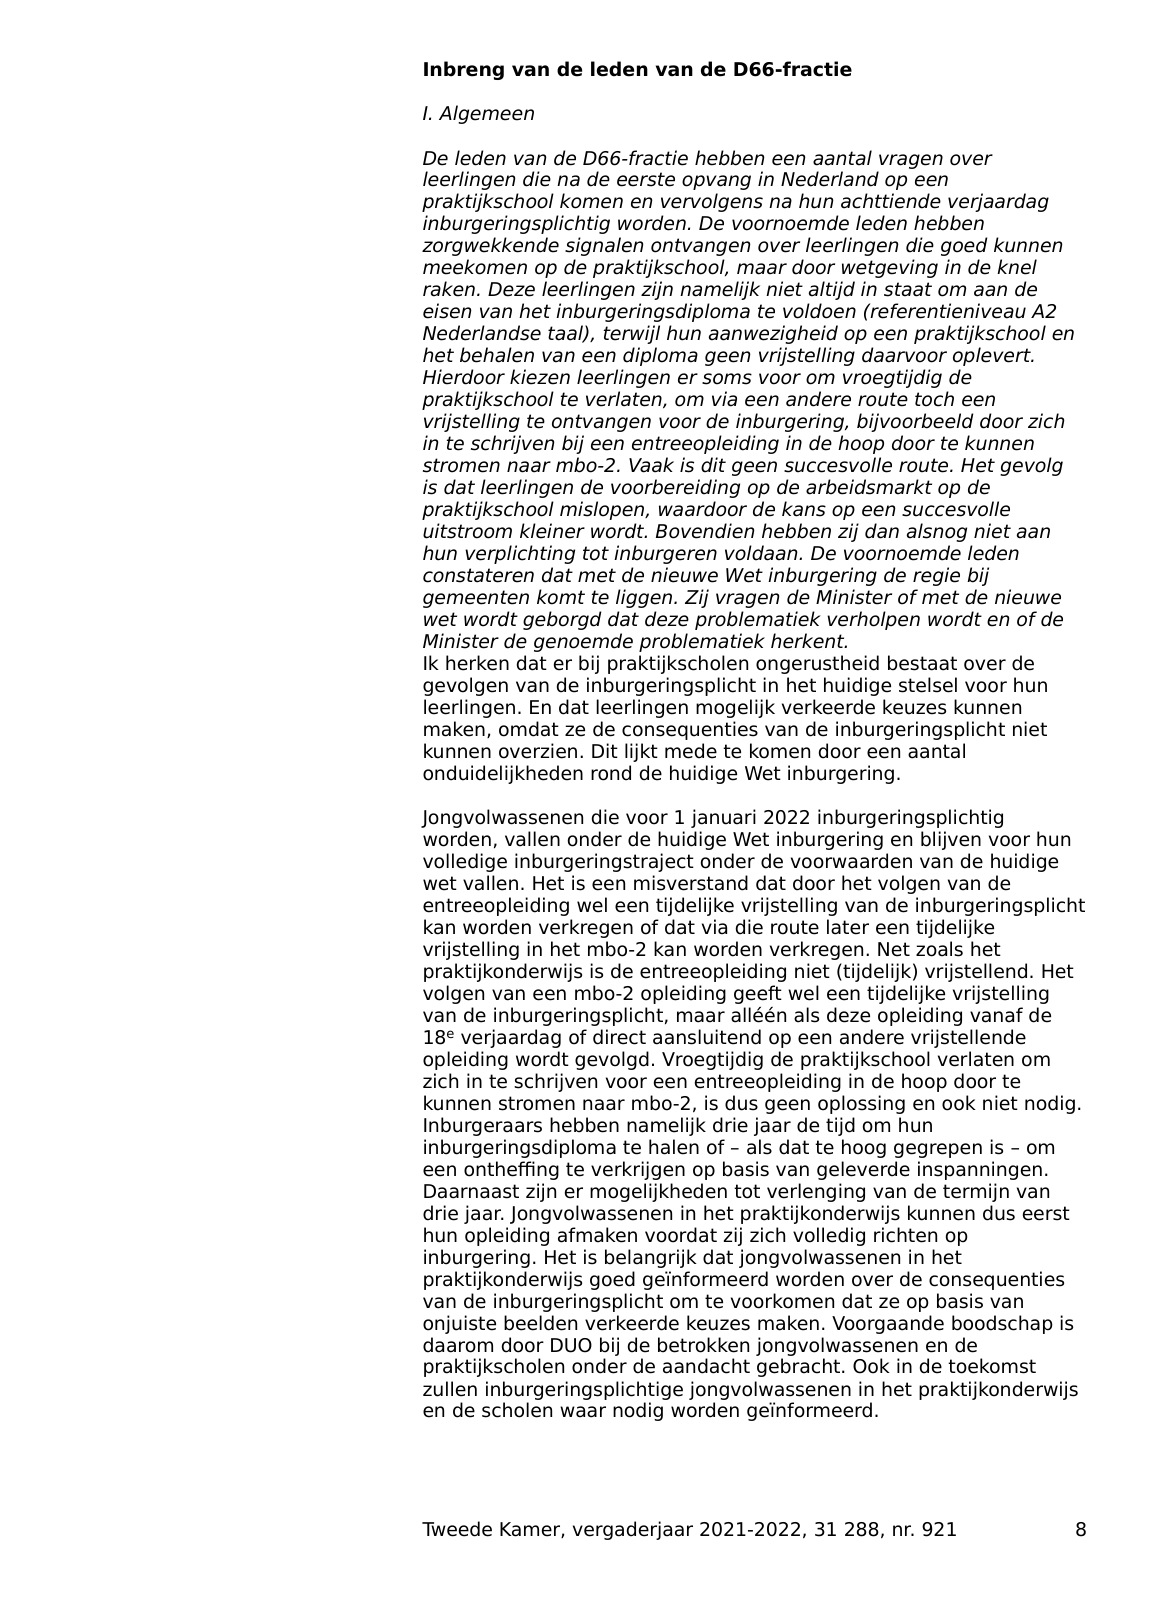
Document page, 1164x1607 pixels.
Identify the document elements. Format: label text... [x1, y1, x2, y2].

text Jongvolwassenen die voor 1 januari 2022 inburgeringsplichtig worden, vallen onder de huidige Wet inburgering en blijven voor hun volledige inburgeringstraject onder de voorwaarden van de huidige wet vallen. Het is een misverstand dat door het volgen van de entreeopleiding wel een tijdelijke vrijstelling van de inburgeringsplicht kan worden verkregen of dat via die route later een tijdelijke vrijstelling in het mbo-2 kan worden verkregen. Net zoals het praktijkonderwijs is de entreeopleiding niet (tijdelijk) vrijstellend. Het volgen van een mbo-2 opleiding geeft wel een tijdelijke vrijstelling van de inburgeringsplicht, maar alléén als deze opleiding vanaf de 18e verjaardag of direct aansluitend op een andere vrijstellende opleiding wordt gevolgd. Vroegtijdig de praktijkschool verlaten om zich in te schrijven voor een entreeopleiding in de hoop door te kunnen stromen naar mbo-2, is dus geen oplossing en ook niet nodig. Inburgeraars hebben namelijk drie jaar de tijd om hun inburgeringsdiploma te halen of – als dat te hoog gegrepen is – om een ontheffing te verkrijgen op basis van geleverde inspanningen. Daarnaast zijn er mogelijkheden tot verlenging van de termijn van drie jaar. Jongvolwassenen in het praktijkonderwijs kunnen dus eerst hun opleiding afmaken voordat zij zich volledig richten op inburgering. Het is belangrijk dat jongvolwassenen in het praktijkonderwijs goed geïnformeerd worden over de consequenties van de inburgeringsplicht om te voorkomen dat ze op basis van onjuiste beelden verkeerde keuzes maken. Voorgaande boodschap is daarom door DUO bij de betrokken jongvolwassenen en de praktijkscholen onder de aandacht gebracht. Ook in de toekomst zullen inburgeringsplichtige jongvolwassenen in het praktijkonderwijs en de scholen waar nodig worden geïnformeerd. [422, 807, 1087, 1422]
text De leden van de D66-fractie hebben een aantal vragen over leerlingen die na de eerste opvang in Nederland op een praktijkschool komen en vervolgens na hun achttiende verjaardag inburgeringsplichtig worden. De voornoemde leden hebben zorgwekkende signalen ontvangen over leerlingen die goed kunnen meekomen op de praktijkschool, maar door wetgeving in de knel raken. Deze leerlingen zijn namelijk niet altijd in staat om aan de eisen van het inburgeringsdiploma te voldoen (referentieniveau A2 Nederlandse taal), terwijl hun aanwezigheid op een praktijkschool en het behalen van een diploma geen vrijstelling daarvoor oplevert. Hierdoor kiezen leerlingen er soms voor om vroegtijdig de praktijkschool te verlaten, om via een andere route toch een vrijstelling te ontvangen voor de inburgering, bijvoorbeeld door zich in te schrijven bij een entreeopleiding in de hoop door te kunnen stromen naar mbo-2. Vaak is dit geen succesvolle route. Het gevolg is dat leerlingen de voorbereiding op de arbeidsmarkt op de praktijkschool mislopen, waardoor de kans op een succesvolle uitstroom kleiner wordt. Bovendien hebben zij dan alsnog niet aan hun verplichting tot inburgeren voldaan. De voornoemde leden constateren dat met de nieuwe Wet inburgering de regie bij gemeenten komt te liggen. Zij vragen de Minister of met de nieuwe wet wordt geborgd dat deze problematiek verholpen wordt en of de Minister de genoemde problematiek herkent. [422, 147, 1087, 653]
subtitle Inbreng van de leden van de D66-fractie [422, 59, 1087, 81]
text Ik herken dat er bij praktijkscholen ongerustheid bestaat over de gevolgen van de inburgeringsplicht in het huidige stelsel voor hun leerlingen. En dat leerlingen mogelijk verkeerde keuzes kunnen maken, omdat ze de consequenties van de inburgeringsplicht niet kunnen overzien. Dit lijkt mede te komen door een aantal onduidelijkheden rond de huidige Wet inburgering. [422, 653, 1087, 785]
subtitle I. Algemeen [422, 103, 1087, 125]
